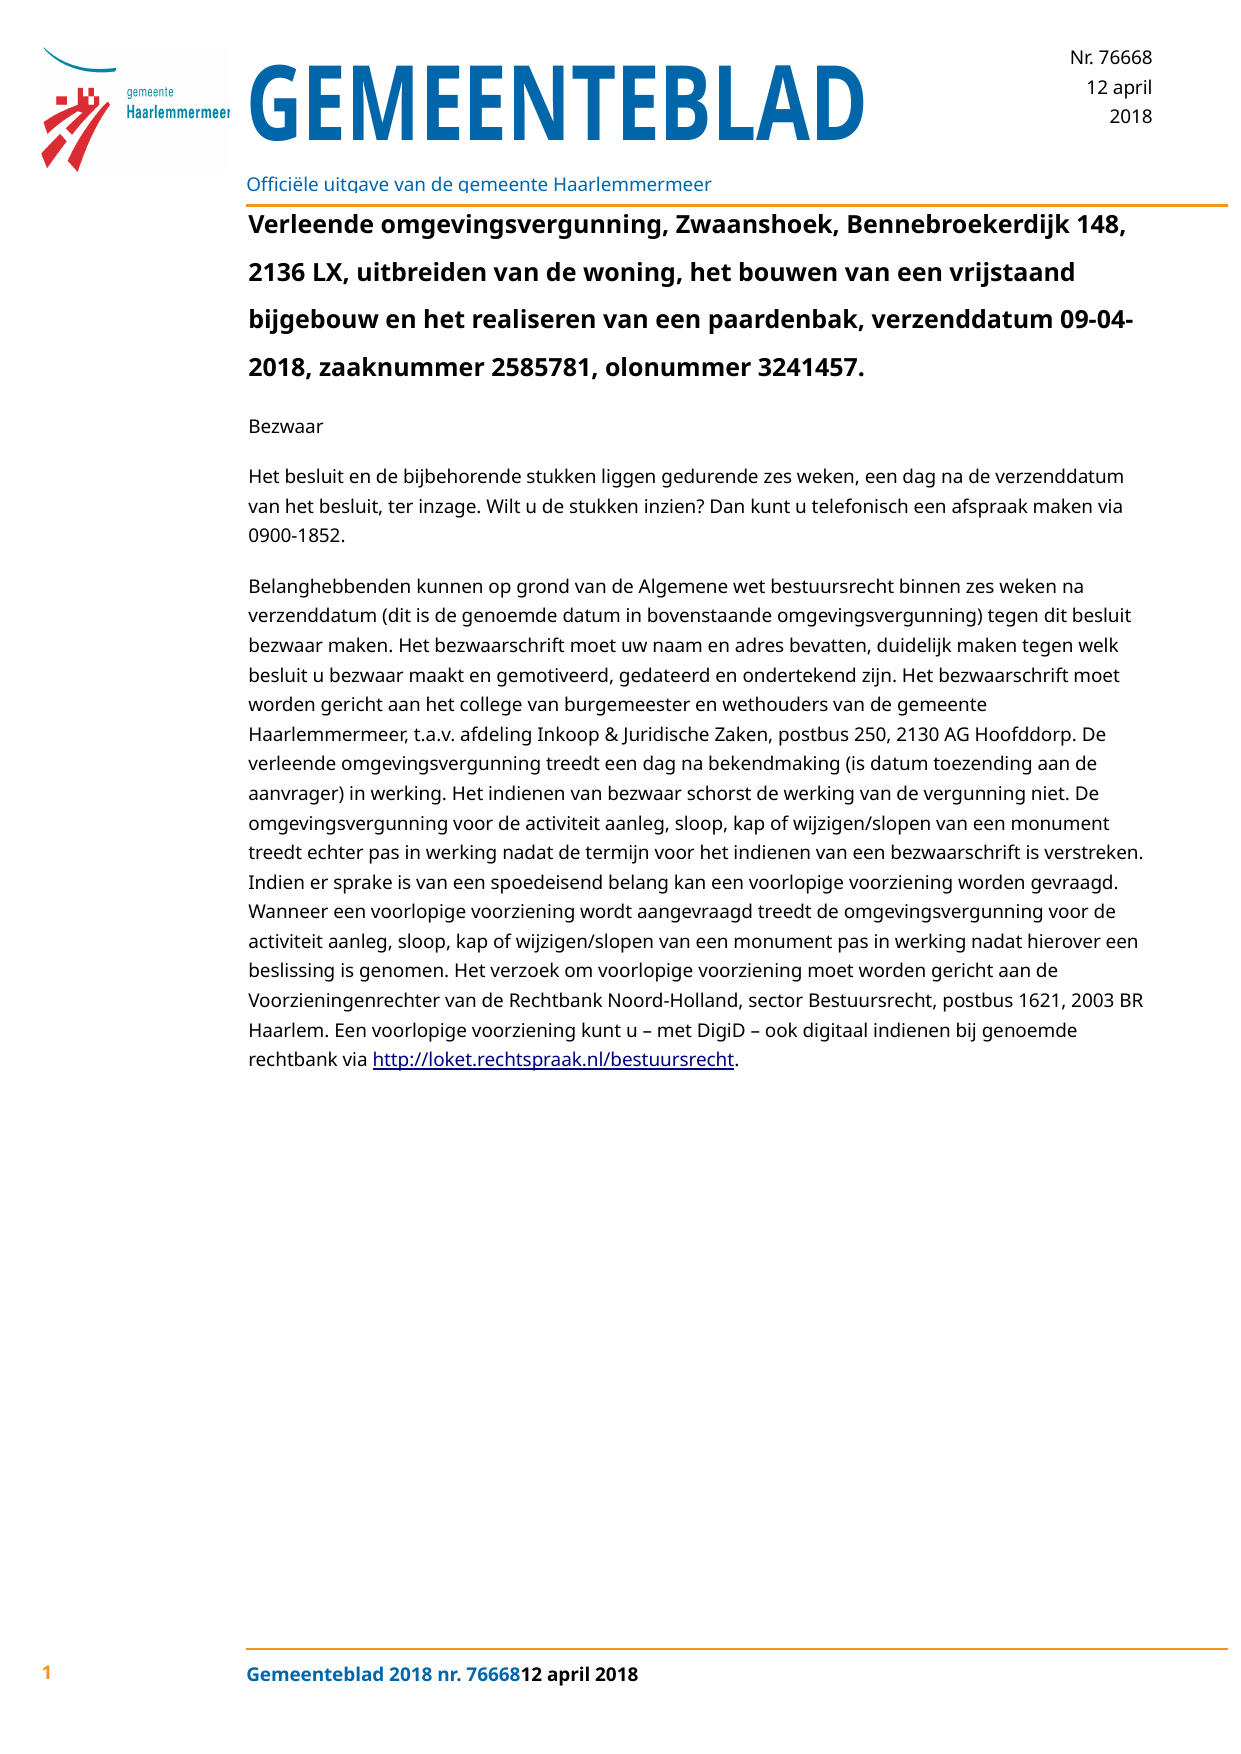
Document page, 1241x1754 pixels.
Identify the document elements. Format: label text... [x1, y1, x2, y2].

text Bezwaar [248, 413, 1152, 439]
text Het besluit en de bijbehorende stukken liggen gedurende zes weken, een dag na de verzenddatum van het besluit, ter inzage. Wilt u de stukken inzien? Dan kunt u telefonisch een afspraak maken via 0900-1852. [248, 463, 1152, 548]
text Verleende omgevingsvergunning, Zwaanshoek, Bennebroekerdijk 148, 2136 LX, uitbreiden van de woning, het bouwen van een vrijstaand bijgebouw en het realiseren van een paardenbak, verzenddatum 09-04-2018, zaaknummer 2585781, olonummer 3241457. [248, 207, 1152, 384]
text Belanghebbenden kunnen op grond van de Algemene wet bestuursrecht binnen zes weken na verzenddatum (dit is de genoemde datum in bovenstaande omgevingsvergunning) tegen dit besluit bezwaar maken. Het bezwaarschrift moet uw naam en adres bevatten, duidelijk maken tegen welk besluit u bezwaar maakt en gemotiveerd, gedateerd en ondertekend zijn. Het bezwaarschrift moet worden gericht aan het college van burgemeester en wethouders van de gemeente Haarlemmermeer, t.a.v. afdeling Inkoop & Juridische Zaken, postbus 250, 2130 AG Hoofddorp. De verleende omgevingsvergunning treedt een dag na bekendmaking (is datum toezending aan de aanvrager) in werking. Het indienen van bezwaar schorst de werking van de vergunning niet. De omgevingsvergunning voor de activiteit aanleg, sloop, kap of wijzigen/slopen van een monument treedt echter pas in werking nadat de termijn voor het indienen van een bezwaarschrift is verstreken. Indien er sprake is van een spoedeisend belang kan een voorlopige voorziening worden gevraagd. Wanneer een voorlopige voorziening wordt aangevraagd treedt de omgevingsvergunning voor de activiteit aanleg, sloop, kap of wijzigen/slopen van een monument pas in werking nadat hierover een beslissing is genomen. Het verzoek om voorlopige voorziening moet worden gericht aan de Voorzieningenrechter van de Rechtbank Noord-Holland, sector Bestuursrecht, postbus 1621, 2003 BR Haarlem. Een voorlopige voorziening kunt u – met DigiD – ook digitaal indienen bij genoemde rechtbank via http://loket.rechtspraak.nl/bestuursrecht. [248, 573, 1152, 1072]
picture [41, 47, 231, 172]
